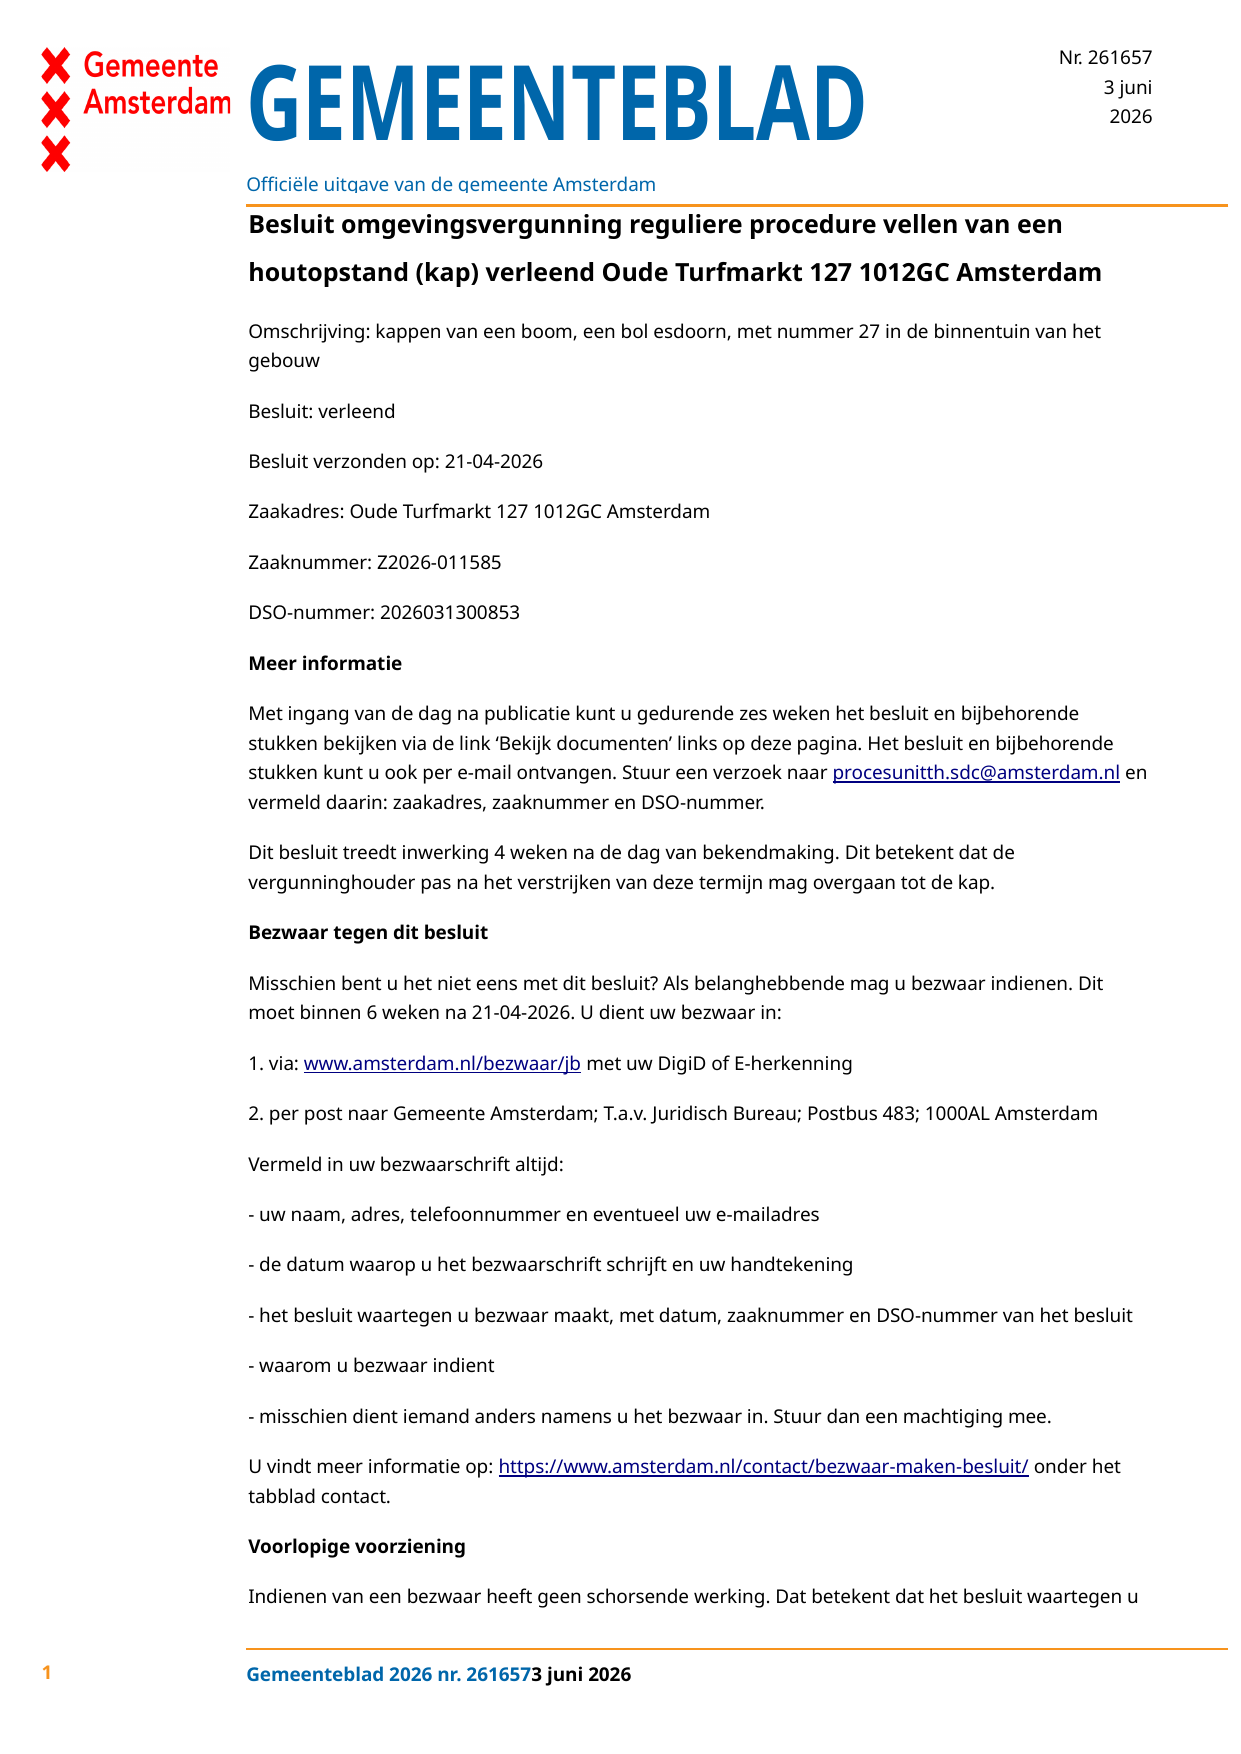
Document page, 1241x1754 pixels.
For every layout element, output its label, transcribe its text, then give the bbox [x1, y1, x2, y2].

text Vermeld in uw bezwaarschrift altijd: [248, 1151, 1152, 1177]
text Met ingang van de dag na publicatie kunt u gedurende zes weken het besluit en bijbehorende stukken bekijken via de link ‘Bekijk documenten’ links op deze pagina. Het besluit en bijbehorende stukken kunt u ook per e-mail ontvangen. Stuur een verzoek naar procesunitth.sdc@amsterdam.nl en vermeld daarin: zaakadres, zaaknummer en DSO-nummer. [248, 700, 1152, 815]
text Besluit: verleend [248, 398, 1152, 424]
text DSO-nummer: 2026031300853 [248, 599, 1152, 625]
text - uw naam, adres, telefoonnummer en eventueel uw e-mailadres [248, 1201, 1152, 1227]
text Bezwaar tegen dit besluit [248, 919, 1152, 945]
text - het besluit waartegen u bezwaar maakt, met datum, zaaknummer en DSO-nummer van het besluit [248, 1302, 1152, 1328]
picture [41, 47, 231, 172]
text 2. per post naar Gemeente Amsterdam; T.a.v. Juridisch Bureau; Postbus 483; 1000AL Amsterdam [248, 1100, 1152, 1126]
text Dit besluit treedt inwerking 4 weken na de dag van bekendmaking. Dit betekent dat de vergunninghouder pas na het verstrijken van deze termijn mag overgaan tot de kap. [248, 839, 1152, 895]
text - de datum waarop u het bezwaarschrift schrijft en uw handtekening [248, 1252, 1152, 1277]
text Zaakadres: Oude Turfmarkt 127 1012GC Amsterdam [248, 499, 1152, 524]
text U vindt meer informatie op: https://www.amsterdam.nl/contact/bezwaar-maken-besluit/ onder het tabblad contact. [248, 1453, 1152, 1509]
text Misschien bent u het niet eens met dit besluit? Als belanghebbende mag u bezwaar indienen. Dit moet binnen 6 weken na 21-04-2026. U dient uw bezwaar in: [248, 970, 1152, 1025]
text - waarom u bezwaar indient [248, 1352, 1152, 1378]
text Meer informatie [248, 650, 1152, 676]
text 1. via: www.amsterdam.nl/bezwaar/jb met uw DigiD of E-herkenning [248, 1050, 1152, 1076]
text Zaaknummer: Z2026-011585 [248, 549, 1152, 575]
text - misschien dient iemand anders namens u het bezwaar in. Stuur dan een machtiging mee. [248, 1403, 1152, 1429]
text Indienen van een bezwaar heeft geen schorsende werking. Dat betekent dat het besluit waartegen u [248, 1584, 1152, 1609]
text Omschrijving: kappen van een boom, een bol esdoorn, met nummer 27 in de binnentuin van het gebouw [248, 318, 1152, 373]
text Besluit verzonden op: 21-04-2026 [248, 448, 1152, 474]
text Voorlopige voorziening [248, 1533, 1152, 1559]
text Besluit omgevingsvergunning reguliere procedure vellen van een houtopstand (kap) verleend Oude Turfmarkt 127 1012GC Amsterdam [248, 207, 1152, 288]
